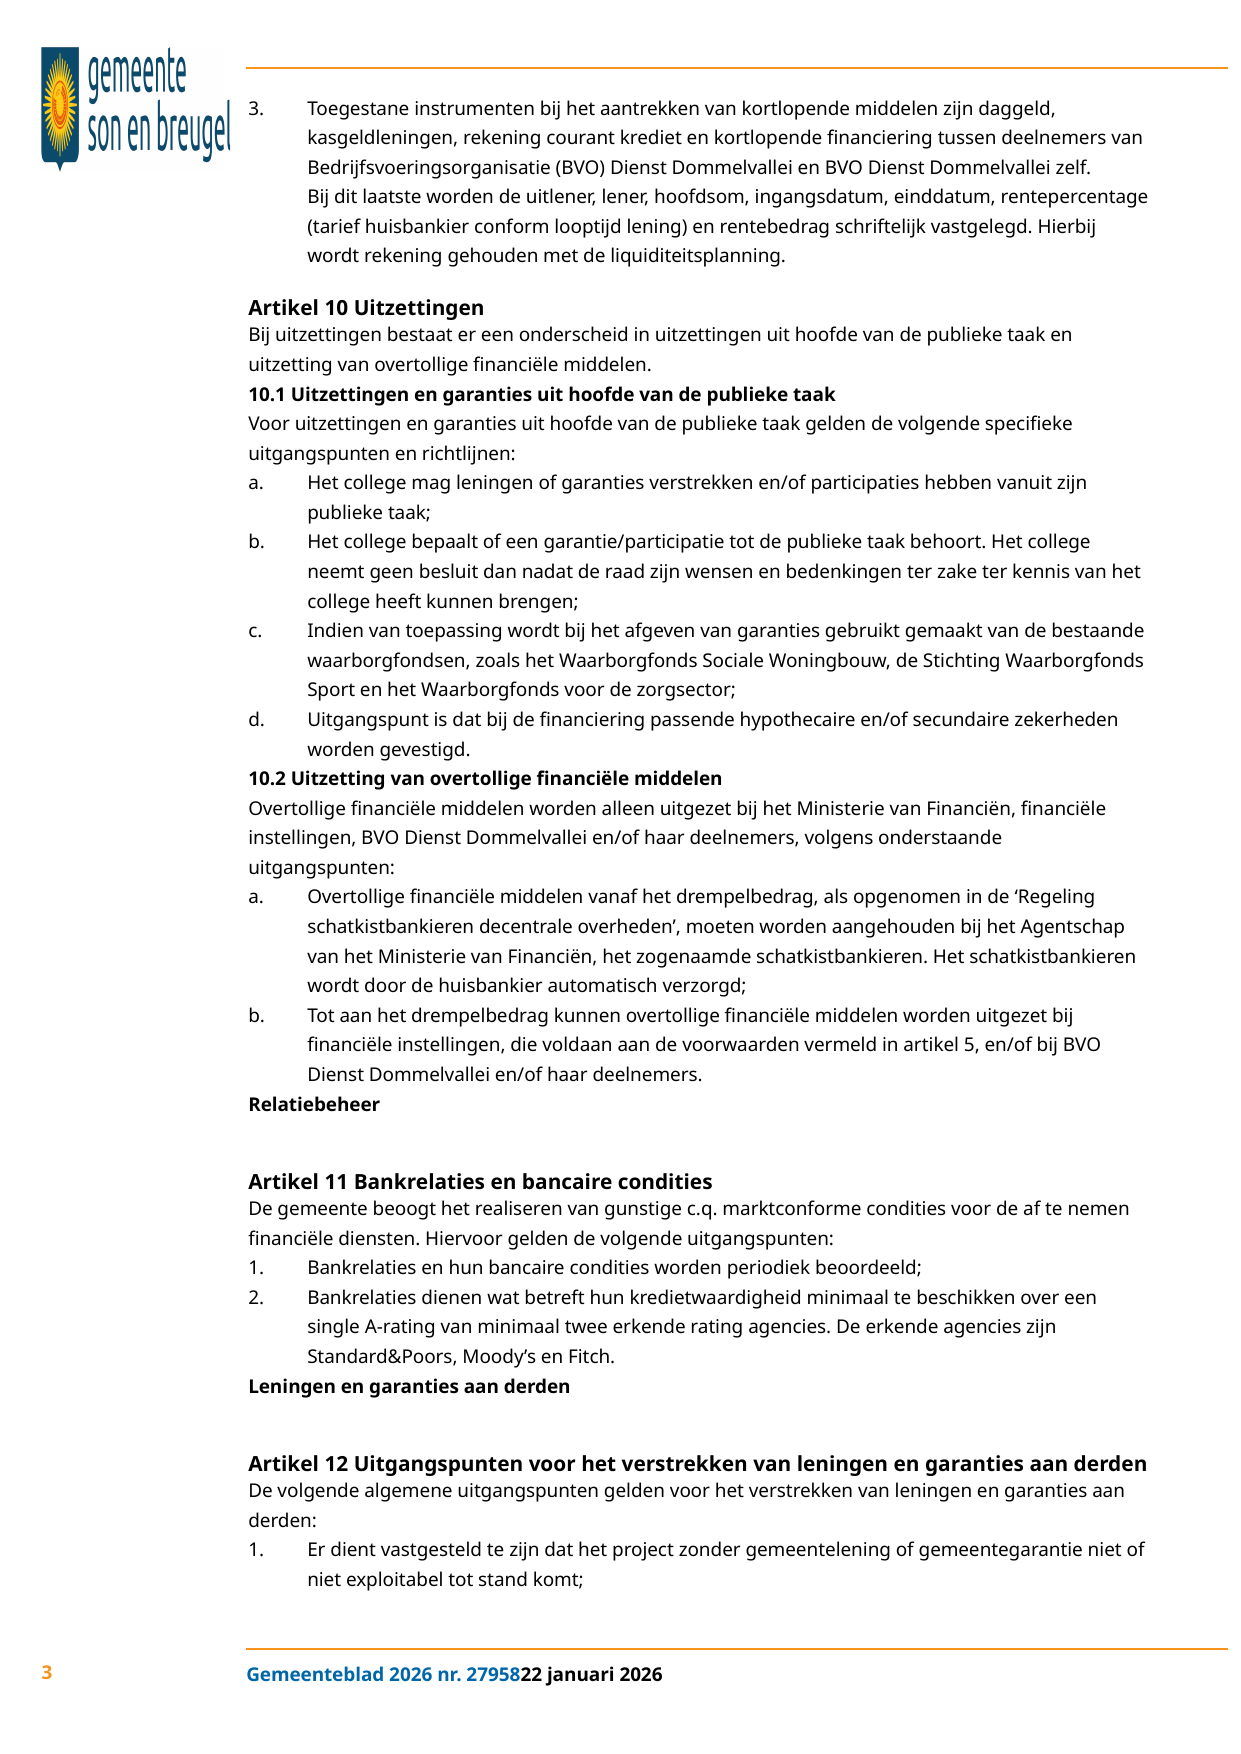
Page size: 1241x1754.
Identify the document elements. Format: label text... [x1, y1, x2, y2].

text Artikel 12 Uitgangspunten voor het verstrekken van leningen en garanties aan derden [248, 1449, 1152, 1477]
text Artikel 10 Uitzettingen [248, 293, 1152, 322]
text Overtollige financiële middelen worden alleen uitgezet bij het Ministerie van Financiën, financiële instellingen, BVO Dienst Dommelvallei en/of haar deelnemers, volgens onderstaande uitgangspunten: [248, 795, 1152, 880]
list Uitgangspunt is dat bij de financiering passende hypothecaire en/of secundaire zekerheden worden gevestigd. [248, 706, 1152, 761]
picture [41, 47, 231, 172]
list Tot aan het drempelbedrag kunnen overtollige financiële middelen worden uitgezet bij financiële instellingen, die voldaan aan de voorwaarden vermeld in artikel 5, en/of bij BVO Dienst Dommelvallei en/of haar deelnemers. [248, 1002, 1152, 1087]
list Bij dit laatste worden de uitlener, lener, hoofdsom, ingangsdatum, einddatum, rentepercentage (tarief huisbankier conform looptijd lening) en rentebedrag schriftelijk vastgelegd. Hierbij wordt rekening gehouden met de liquiditeitsplanning. [248, 183, 1152, 268]
text Relatiebeheer [248, 1091, 1152, 1116]
text De gemeente beoogt het realiseren van gunstige c.q. marktconforme condities voor de af te nemen financiële diensten. Hiervoor gelden de volgende uitgangspunten: [248, 1195, 1152, 1251]
text 10.1 Uitzettingen en garanties uit hoofde van de publieke taak [248, 381, 1152, 406]
list Het college mag leningen of garanties verstrekken en/of participaties hebben vanuit zijn publieke taak; [248, 469, 1152, 525]
list Bankrelaties en hun bancaire condities worden periodiek beoordeeld; [248, 1254, 1152, 1280]
list Indien van toepassing wordt bij het afgeven van garanties gebruikt gemaakt van de bestaande waarborgfondsen, zoals het Waarborgfonds Sociale Woningbouw, de Stichting Waarborgfonds Sport en het Waarborgfonds voor de zorgsector; [248, 617, 1152, 702]
list Er dient vastgesteld te zijn dat het project zonder gemeentelening of gemeentegarantie niet of niet exploitabel tot stand komt; [248, 1537, 1152, 1592]
list Overtollige financiële middelen vanaf het drempelbedrag, als opgenomen in de ‘Regeling schatkistbankieren decentrale overheden’, moeten worden aangehouden bij het Agentschap van het Ministerie van Financiën, het zogenaamde schatkistbankieren. Het schatkistbankieren wordt door de huisbankier automatisch verzorgd; [248, 884, 1152, 998]
text Voor uitzettingen en garanties uit hoofde van de publieke taak gelden de volgende specifieke uitgangspunten en richtlijnen: [248, 410, 1152, 466]
list Bankrelaties dienen wat betreft hun kredietwaardigheid minimaal te beschikken over een single A-rating van minimaal twee erkende rating agencies. De erkende agencies zijn Standard&Poors, Moody’s en Fitch. [248, 1284, 1152, 1369]
list Het college bepaalt of een garantie/participatie tot de publieke taak behoort. Het college neemt geen besluit dan nadat de raad zijn wensen en bedenkingen ter zake ter kennis van het college heeft kunnen brengen; [248, 529, 1152, 613]
list Toegestane instrumenten bij het aantrekken van kortlopende middelen zijn daggeld, kasgeldleningen, rekening courant krediet en kortlopende financiering tussen deelnemers van Bedrijfsvoeringsorganisatie (BVO) Dienst Dommelvallei en BVO Dienst Dommelvallei zelf. [248, 95, 1152, 180]
text Artikel 11 Bankrelaties en bancaire condities [248, 1167, 1152, 1195]
text Bij uitzettingen bestaat er een onderscheid in uitzettingen uit hoofde van de publieke taak en uitzetting van overtollige financiële middelen. [248, 322, 1152, 377]
text Leningen en garanties aan derden [248, 1373, 1152, 1398]
text 10.2 Uitzetting van overtollige financiële middelen [248, 765, 1152, 791]
text De volgende algemene uitgangspunten gelden voor het verstrekken van leningen en garanties aan derden: [248, 1477, 1152, 1533]
